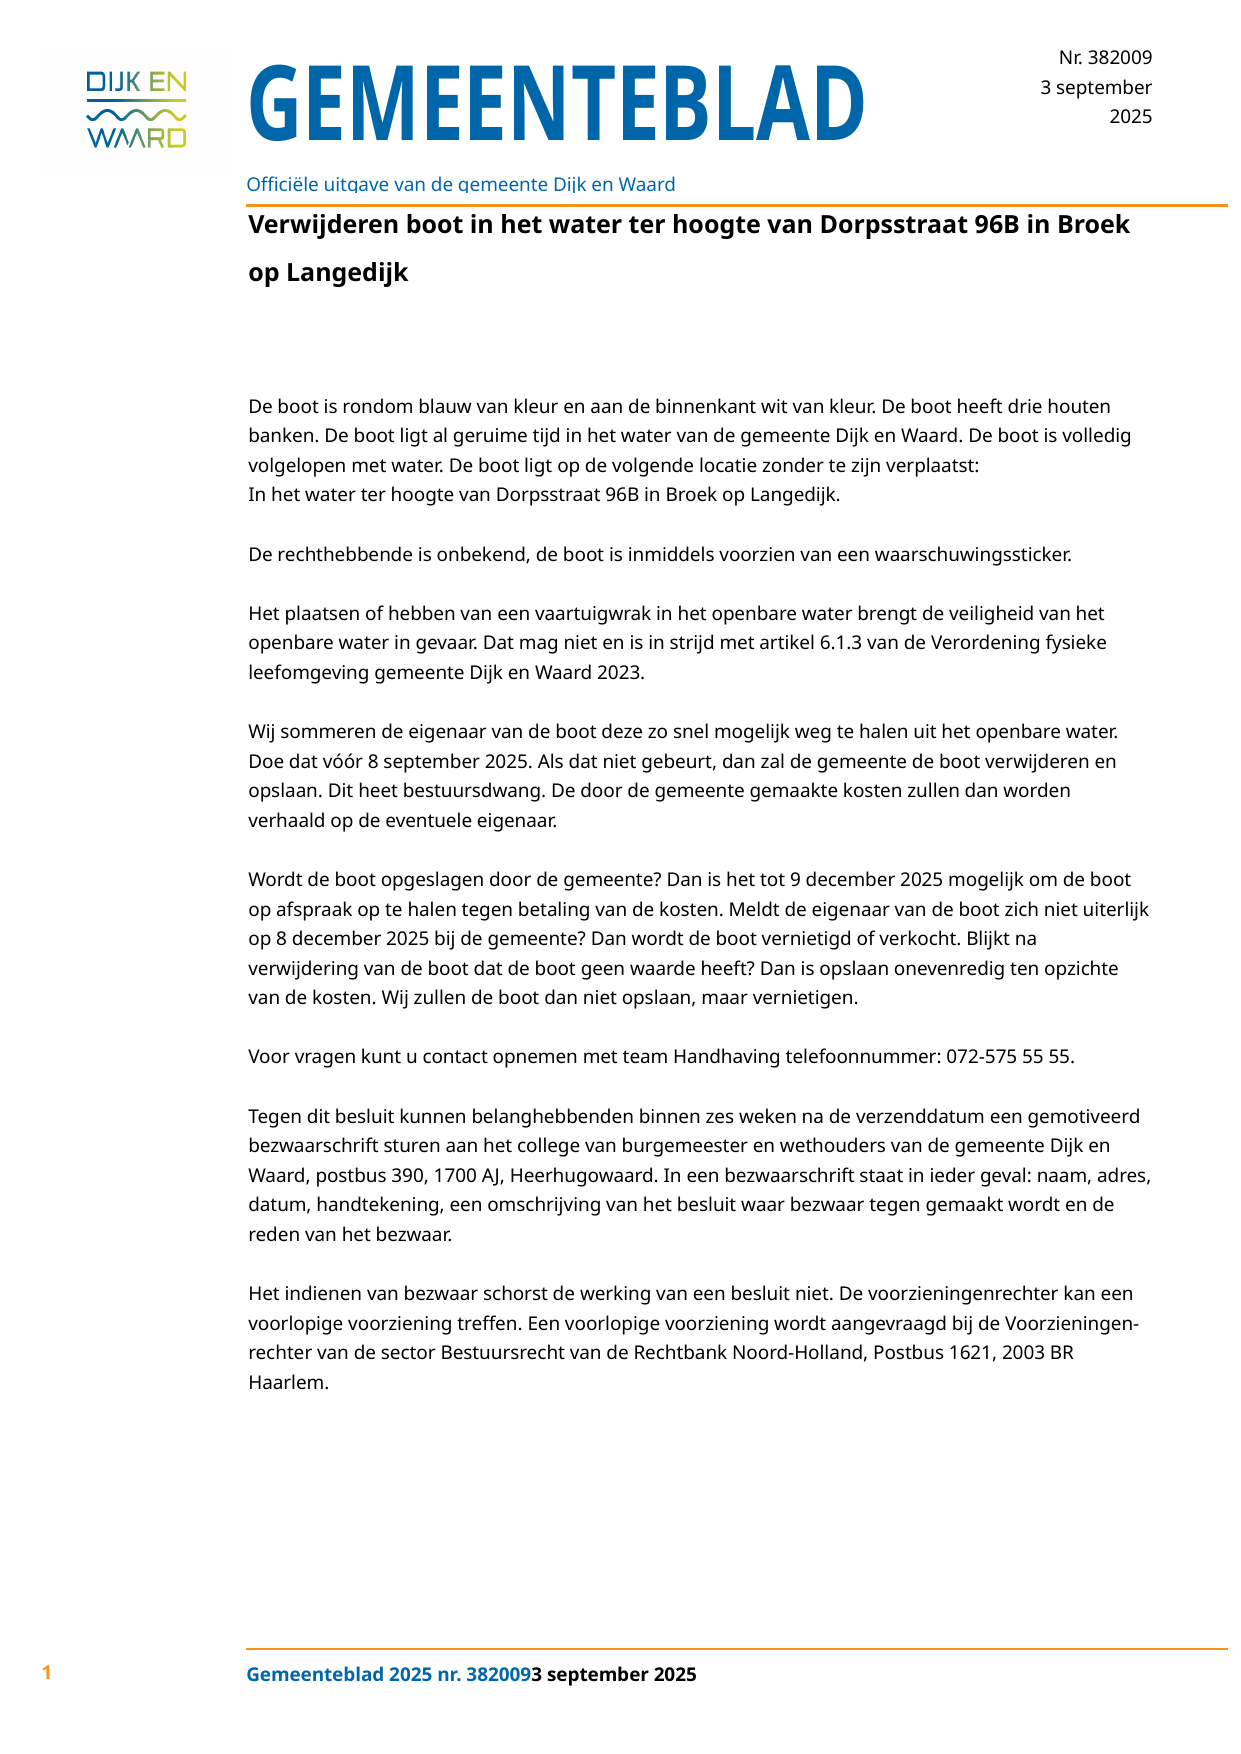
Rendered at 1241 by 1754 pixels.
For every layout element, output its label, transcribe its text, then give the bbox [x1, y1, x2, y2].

text Voor vragen kunt u contact opnemen met team Handhaving telefoonnummer: 072-575 55 55. [248, 1044, 1152, 1069]
text Het plaatsen of hebben van een vaartuigwrak in het openbare water brengt de veiligheid van het openbare water in gevaar. Dat mag niet en is in strijd met artikel 6.1.3 van de Verordening fysieke leefomgeving gemeente Dijk en Waard 2023. [248, 600, 1152, 685]
picture [41, 47, 231, 172]
text De boot is rondom blauw van kleur en aan de binnenkant wit van kleur. De boot heeft drie houten banken. De boot ligt al geruime tijd in het water van de gemeente Dijk en Waard. De boot is volledig volgelopen met water. De boot ligt op de volgende locatie zonder te zijn verplaatst: [248, 393, 1152, 478]
text Tegen dit besluit kunnen belanghebbenden binnen zes weken na de verzenddatum een gemotiveerd bezwaarschrift sturen aan het college van burgemeester en wethouders van de gemeente Dijk en Waard, postbus 390, 1700 AJ, Heerhugowaard. In een bezwaarschrift staat in ieder geval: naam, adres, datum, handtekening, een omschrijving van het besluit waar bezwaar tegen gemaakt wordt en de reden van het bezwaar. [248, 1103, 1152, 1247]
text Het indienen van bezwaar schorst de werking van een besluit niet. De voorzieningenrechter kan een voorlopige voorziening treffen. Een voorlopige voorziening wordt aangevraagd bij de Voorzieningen-rechter van de sector Bestuursrecht van de Rechtbank Noord-Holland, Postbus 1621, 2003 BR Haarlem. [248, 1280, 1152, 1395]
text De rechthebbende is onbekend, de boot is inmiddels voorzien van een waarschuwingssticker. [248, 541, 1152, 567]
text In het water ter hoogte van Dorpsstraat 96B in Broek op Langedijk. [248, 482, 1152, 507]
text Wordt de boot opgeslagen door de gemeente? Dan is het tot 9 december 2025 mogelijk om de boot op afspraak op te halen tegen betaling van de kosten. Meldt de eigenaar van de boot zich niet uiterlijk op 8 december 2025 bij de gemeente? Dan wordt de boot vernietigd of verkocht. Blijkt na verwijdering van de boot dat de boot geen waarde heeft? Dan is opslaan onevenredig ten opzichte van de kosten. Wij zullen de boot dan niet opslaan, maar vernietigen. [248, 866, 1152, 1010]
text Verwijderen boot in het water ter hoogte van Dorpsstraat 96B in Broek op Langedijk [248, 207, 1152, 288]
text Wij sommeren de eigenaar van de boot deze zo snel mogelijk weg te halen uit het openbare water. Doe dat vóór 8 september 2025. Als dat niet gebeurt, dan zal de gemeente de boot verwijderen en opslaan. Dit heet bestuursdwang. De door de gemeente gemaakte kosten zullen dan worden verhaald op de eventuele eigenaar. [248, 718, 1152, 833]
